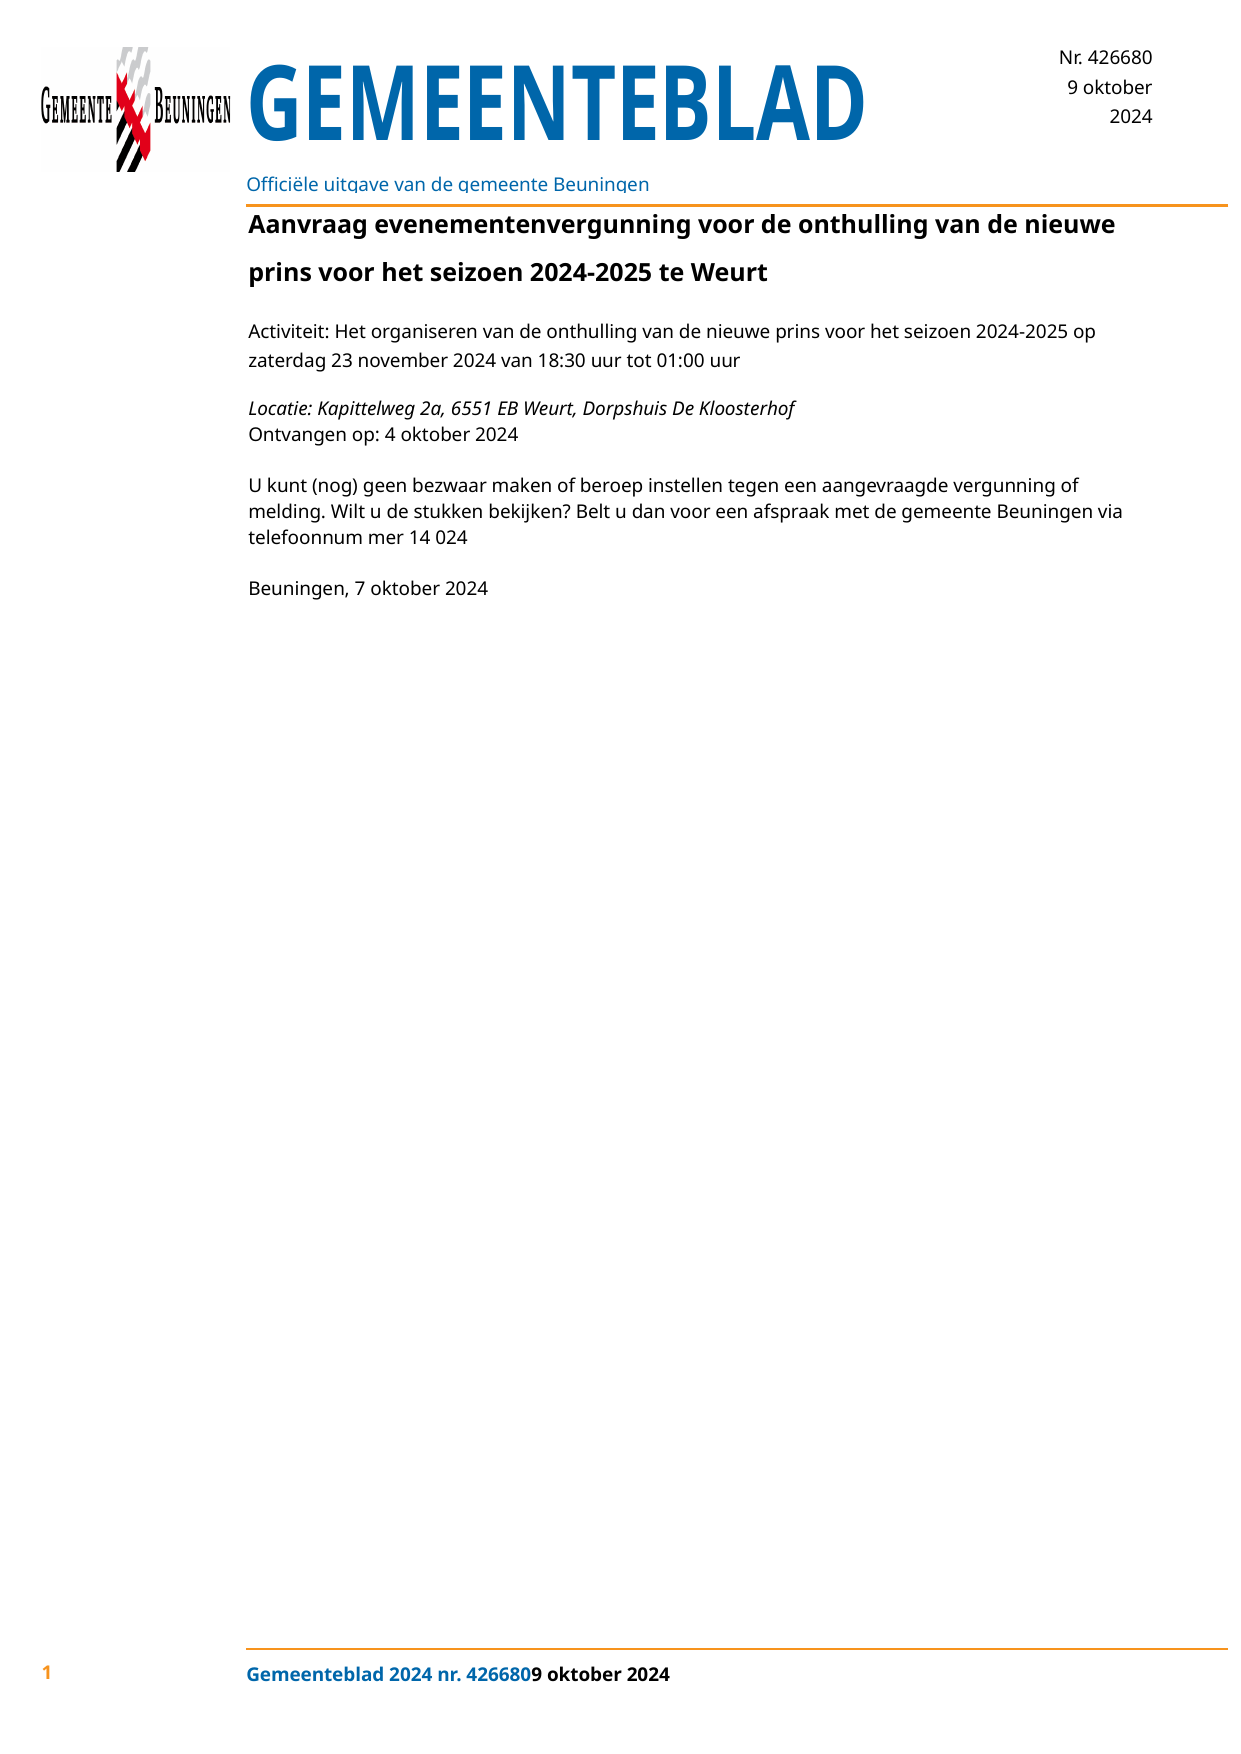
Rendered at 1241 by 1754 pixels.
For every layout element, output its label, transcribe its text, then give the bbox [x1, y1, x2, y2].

text Activiteit: Het organiseren van de onthulling van de nieuwe prins voor het seizoen 2024-2025 op zaterdag 23 november 2024 van 18:30 uur tot 01:00 uur [248, 318, 1152, 373]
picture [41, 47, 231, 172]
text Ontvangen op: 4 oktober 2024 [248, 421, 1152, 447]
text Aanvraag evenementenvergunning voor de onthulling van de nieuwe prins voor het seizoen 2024-2025 te Weurt [248, 207, 1152, 288]
text Beuningen, 7 oktober 2024 [248, 575, 1152, 601]
text Locatie: Kapittelweg 2a, 6551 EB Weurt, Dorpshuis De Kloosterhof [248, 395, 1152, 421]
text U kunt (nog) geen bezwaar maken of beroep instellen tegen een aangevraagde vergunning of melding. Wilt u de stukken bekijken? Belt u dan voor een afspraak met de gemeente Beuningen via telefoonnum mer 14 024 [248, 472, 1152, 550]
